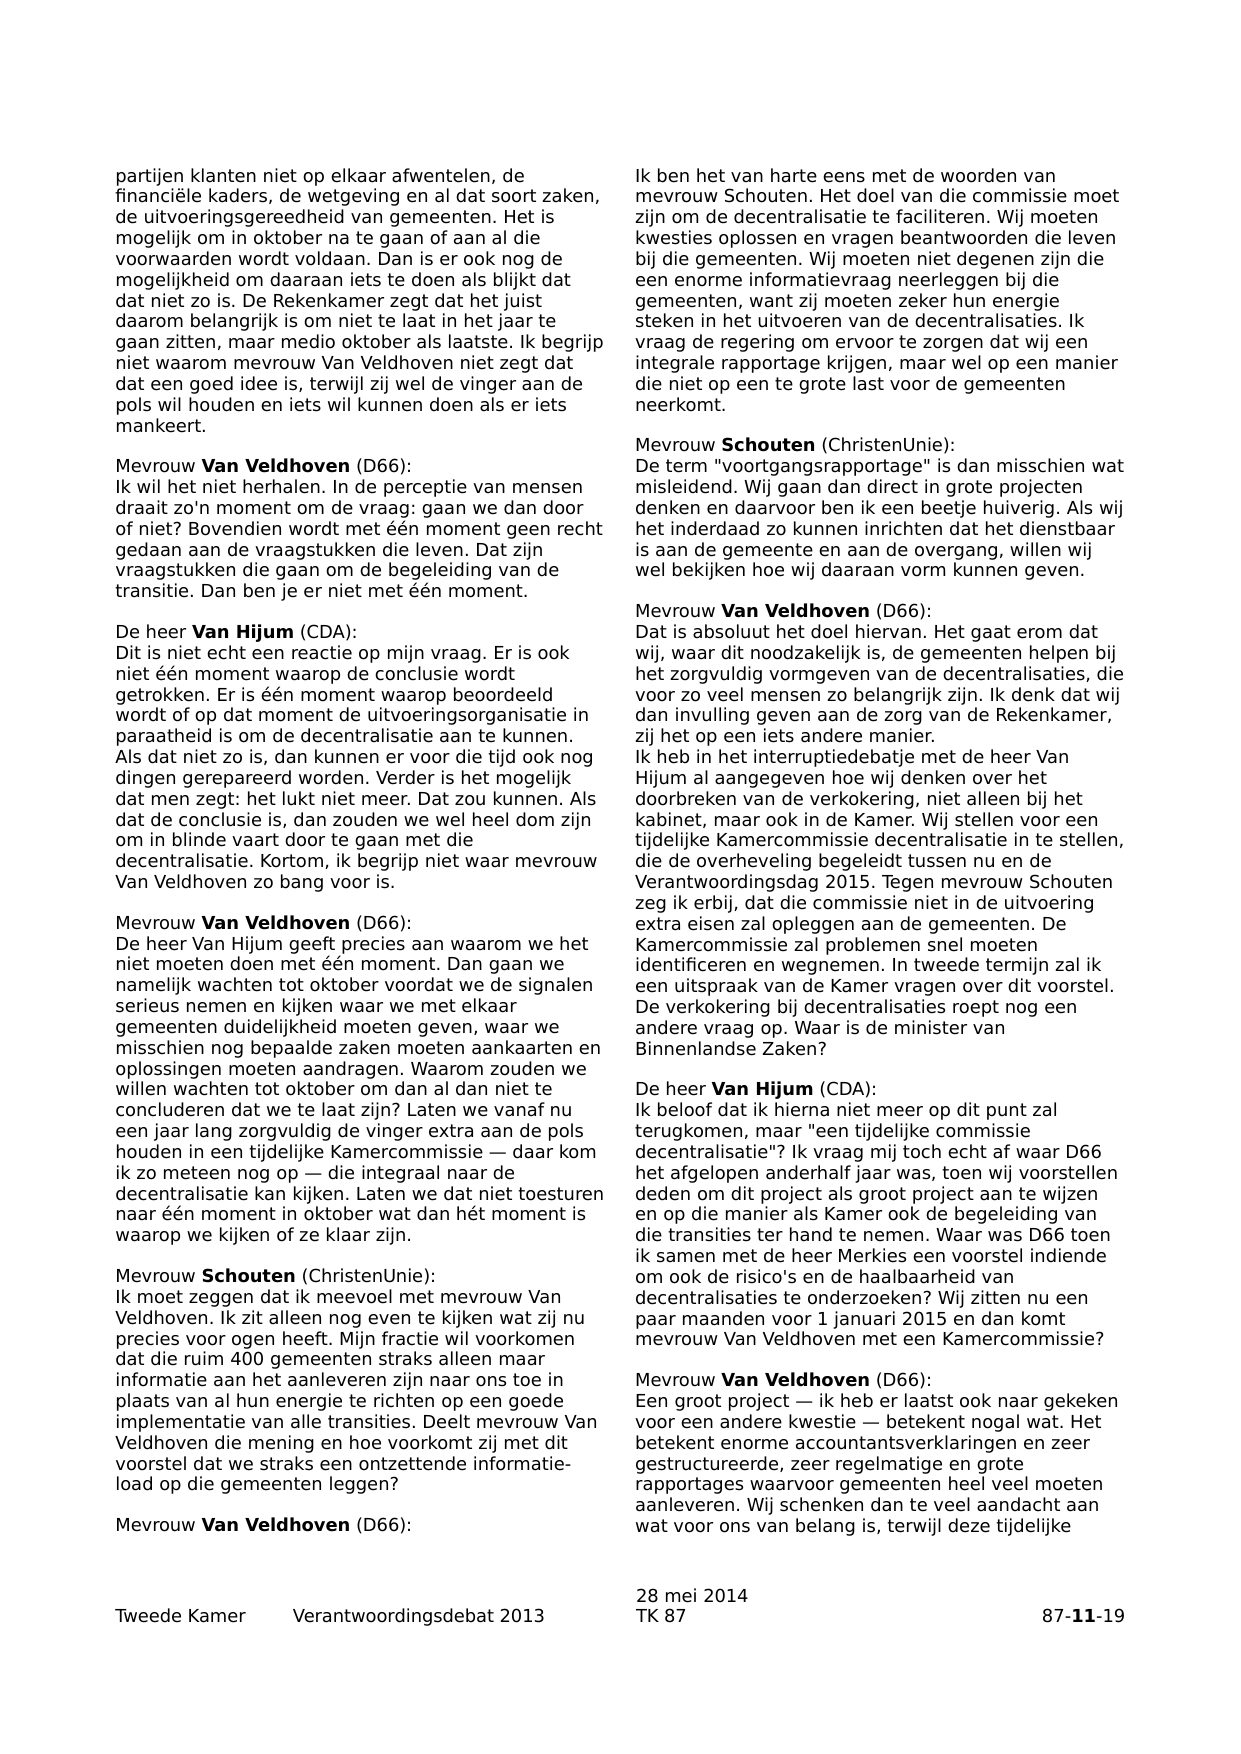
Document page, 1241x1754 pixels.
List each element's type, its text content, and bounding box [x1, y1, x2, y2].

text Mevrouw Van Veldhoven (D66): [635, 1370, 1125, 1391]
text Mevrouw Schouten (ChristenUnie): [635, 435, 1125, 456]
text Mevrouw Van Veldhoven (D66): [115, 913, 605, 933]
text Mevrouw Schouten (ChristenUnie): [115, 1266, 605, 1287]
text Mevrouw Van Veldhoven (D66): [115, 1515, 605, 1536]
text Ik ben het van harte eens met de woorden van mevrouw Schouten. Het doel van die commissie moet zijn om de decentralisatie te faciliteren. Wij moeten kwesties oplossen en vragen beantwoorden die leven bij die gemeenten. Wij moeten niet degenen zijn die een enorme informatievraag neerleggen bij die gemeenten, want zij moeten zeker hun energie steken in het uitvoeren van de decentralisaties. Ik vraag de regering om ervoor te zorgen dat wij een integrale rapportage krijgen, maar wel op een manier die niet op een te grote last voor de gemeenten neerkomt. [635, 165, 1125, 415]
text Ik moet zeggen dat ik meevoel met mevrouw Van Veldhoven. Ik zit alleen nog even te kijken wat zij nu precies voor ogen heeft. Mijn fractie wil voorkomen dat die ruim 400 gemeenten straks alleen maar informatie aan het aanleveren zijn naar ons toe in plaats van al hun energie te richten op een goede implementatie van alle transities. Deelt mevrouw Van Veldhoven die mening en hoe voorkomt zij met dit voorstel dat we straks een ontzettende informatie-load op die gemeenten leggen? [115, 1287, 605, 1495]
text Een groot project — ik heb er laatst ook naar gekeken voor een andere kwestie — betekent nogal wat. Het betekent enorme accountantsverklaringen en zeer gestructureerde, zeer regelmatige en grote rapportages waarvoor gemeenten heel veel moeten aanleveren. Wij schenken dan te veel aandacht aan wat voor ons van belang is, terwijl deze tijdelijke [635, 1391, 1125, 1537]
text partijen klanten niet op elkaar afwentelen, de financiële kaders, de wetgeving en al dat soort zaken, de uitvoeringsgereedheid van gemeenten. Het is mogelijk om in oktober na te gaan of aan al die voorwaarden wordt voldaan. Dan is er ook nog de mogelijkheid om daaraan iets te doen als blijkt dat dat niet zo is. De Rekenkamer zegt dat het juist daarom belangrijk is om niet te laat in het jaar te gaan zitten, maar medio oktober als laatste. Ik begrijp niet waarom mevrouw Van Veldhoven niet zegt dat dat een goed idee is, terwijl zij wel de vinger aan de pols wil houden en iets wil kunnen doen als er iets mankeert. [115, 165, 605, 436]
text De verkokering bij decentralisaties roept nog een andere vraag op. Waar is de minister van Binnenlandse Zaken? [635, 997, 1125, 1059]
text De term "voortgangsrapportage" is dan misschien wat misleidend. Wij gaan dan direct in grote projecten denken en daarvoor ben ik een beetje huiverig. Als wij het inderdaad zo kunnen inrichten dat het dienstbaar is aan de gemeente en aan de overgang, willen wij wel bekijken hoe wij daaraan vorm kunnen geven. [635, 456, 1125, 581]
text De heer Van Hijum geeft precies aan waarom we het niet moeten doen met één moment. Dan gaan we namelijk wachten tot oktober voordat we de signalen serieus nemen en kijken waar we met elkaar gemeenten duidelijkheid moeten geven, waar we misschien nog bepaalde zaken moeten aankaarten en oplossingen moeten aandragen. Waarom zouden we willen wachten tot oktober om dan al dan niet te concluderen dat we te laat zijn? Laten we vanaf nu een jaar lang zorgvuldig de vinger extra aan de pols houden in een tijdelijke Kamercommissie — daar kom ik zo meteen nog op — die integraal naar de decentralisatie kan kijken. Laten we dat niet toesturen naar één moment in oktober wat dan hét moment is waarop we kijken of ze klaar zijn. [115, 933, 605, 1246]
text Ik beloof dat ik hierna niet meer op dit punt zal terugkomen, maar "een tijdelijke commissie decentralisatie"? Ik vraag mij toch echt af waar D66 het afgelopen anderhalf jaar was, toen wij voorstellen deden om dit project als groot project aan te wijzen en op die manier als Kamer ook de begeleiding van die transities ter hand te nemen. Waar was D66 toen ik samen met de heer Merkies een voorstel indiende om ook de risico's en de haalbaarheid van decentralisaties te onderzoeken? Wij zitten nu een paar maanden voor 1 januari 2015 en dan komt mevrouw Van Veldhoven met een Kamercommissie? [635, 1100, 1125, 1350]
text Ik heb in het interruptiedebatje met de heer Van Hijum al aangegeven hoe wij denken over het doorbreken van de verkokering, niet alleen bij het kabinet, maar ook in de Kamer. Wij stellen voor een tijdelijke Kamercommissie decentralisatie in te stellen, die de overheveling begeleidt tussen nu en de Verantwoordingsdag 2015. Tegen mevrouw Schouten zeg ik erbij, dat die commissie niet in de uitvoering extra eisen zal opleggen aan de gemeenten. De Kamercommissie zal problemen snel moeten identificeren en wegnemen. In tweede termijn zal ik een uitspraak van de Kamer vragen over dit voorstel. [635, 747, 1125, 997]
text Ik wil het niet herhalen. In de perceptie van mensen draait zo'n moment om de vraag: gaan we dan door of niet? Bovendien wordt met één moment geen recht gedaan aan de vraagstukken die leven. Dat zijn vraagstukken die gaan om de begeleiding van de transitie. Dan ben je er niet met één moment. [115, 477, 605, 602]
text Dat is absoluut het doel hiervan. Het gaat erom dat wij, waar dit noodzakelijk is, de gemeenten helpen bij het zorgvuldig vormgeven van de decentralisaties, die voor zo veel mensen zo belangrijk zijn. Ik denk dat wij dan invulling geven aan de zorg van de Rekenkamer, zij het op een iets andere manier. [635, 622, 1125, 747]
text Mevrouw Van Veldhoven (D66): [635, 601, 1125, 622]
text De heer Van Hijum (CDA): [115, 622, 605, 643]
text De heer Van Hijum (CDA): [635, 1079, 1125, 1100]
text Mevrouw Van Veldhoven (D66): [115, 456, 605, 477]
text Dit is niet echt een reactie op mijn vraag. Er is ook niet één moment waarop de conclusie wordt getrokken. Er is één moment waarop beoordeeld wordt of op dat moment de uitvoeringsorganisatie in paraatheid is om de decentralisatie aan te kunnen. Als dat niet zo is, dan kunnen er voor die tijd ook nog dingen gerepareerd worden. Verder is het mogelijk dat men zegt: het lukt niet meer. Dat zou kunnen. Als dat de conclusie is, dan zouden we wel heel dom zijn om in blinde vaart door te gaan met die decentralisatie. Kortom, ik begrijp niet waar mevrouw Van Veldhoven zo bang voor is. [115, 643, 605, 893]
